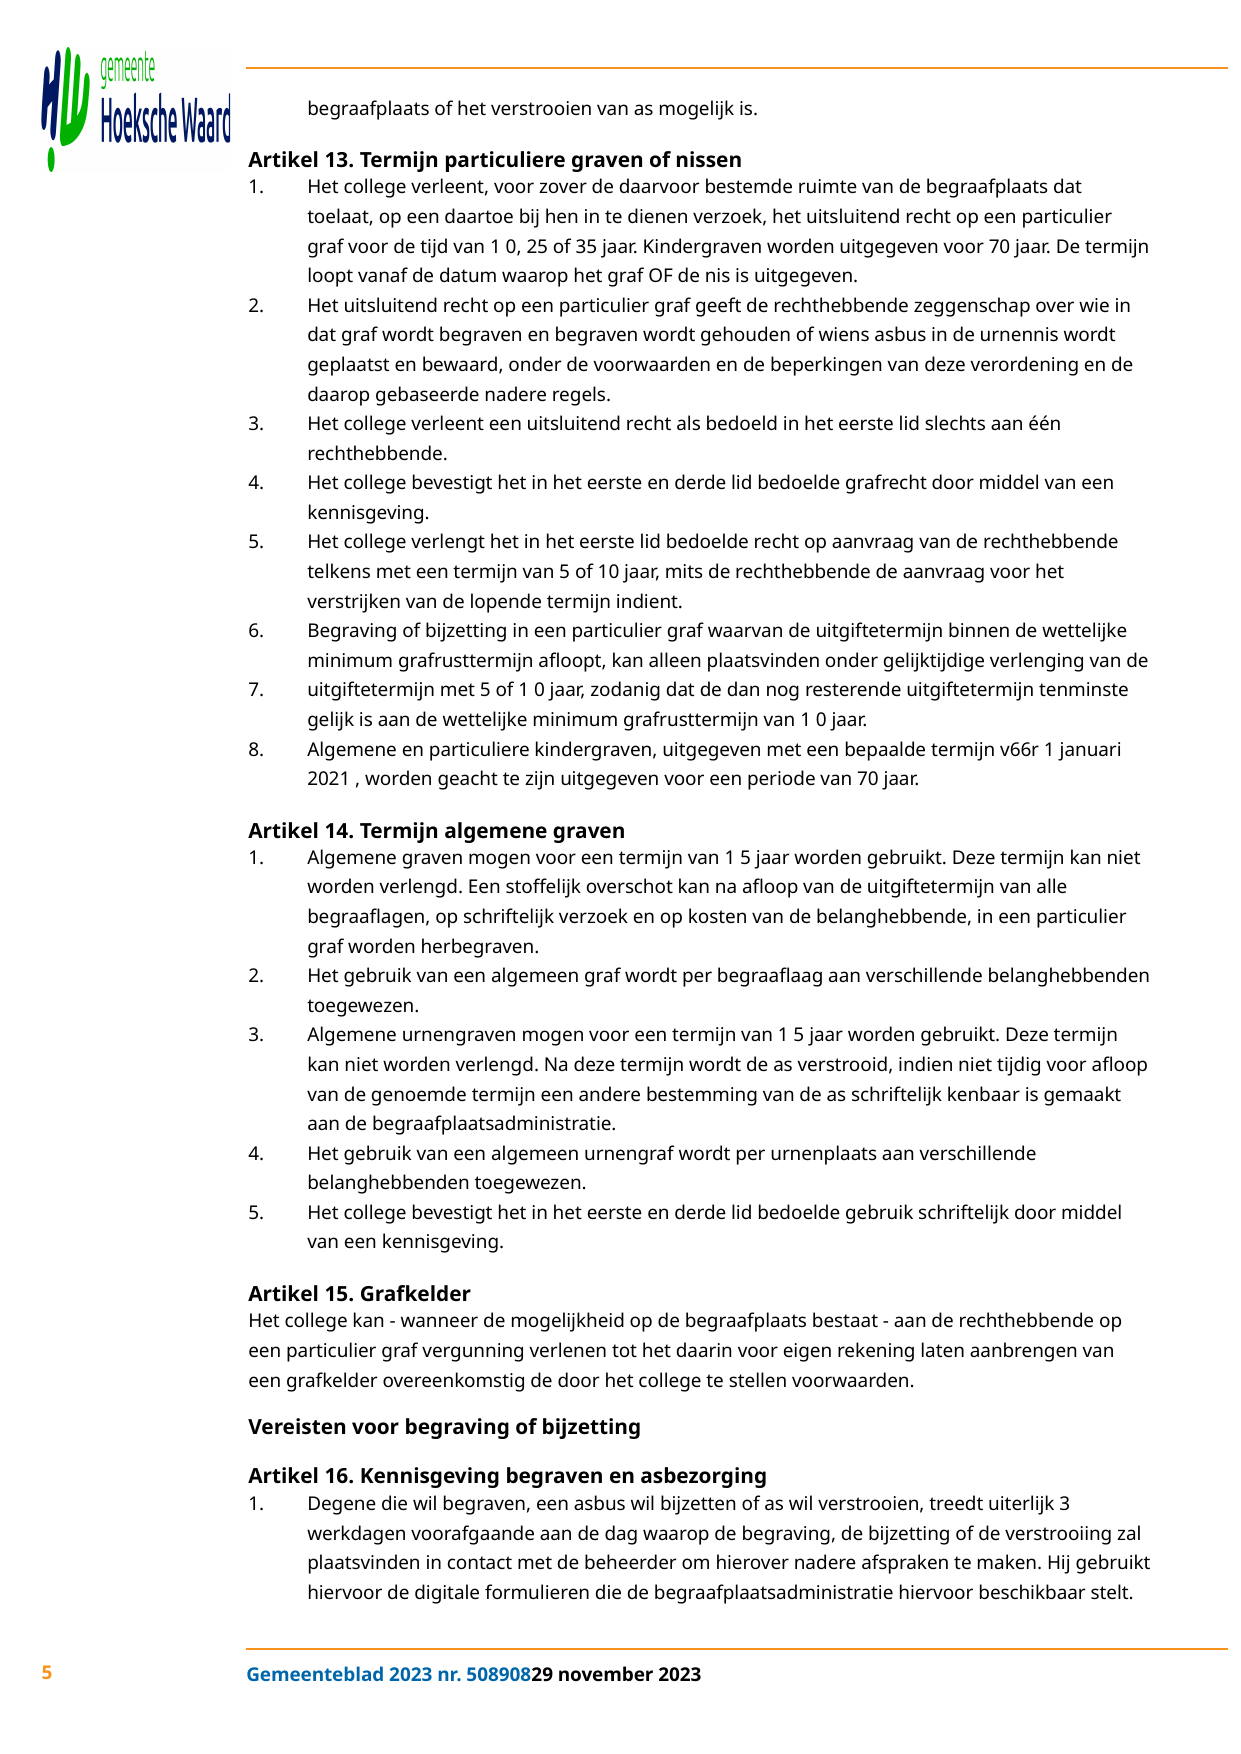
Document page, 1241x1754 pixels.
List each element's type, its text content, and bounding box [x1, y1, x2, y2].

list Algemene graven mogen voor een termijn van 1 5 jaar worden gebruikt. Deze termijn kan niet worden verlengd. Een stoffelijk overschot kan na afloop van de uitgiftetermijn van alle begraaflagen, op schriftelijk verzoek en op kosten van de belanghebbende, in een particulier graf worden herbegraven. [248, 844, 1152, 959]
list Begraving of bijzetting in een particulier graf waarvan de uitgiftetermijn binnen de wettelijke minimum grafrusttermijn afloopt, kan alleen plaatsvinden onder gelijktijdige verlenging van de [248, 617, 1152, 673]
list Het college verlengt het in het eerste lid bedoelde recht op aanvraag van de rechthebbende telkens met een termijn van 5 of 10 jaar, mits de rechthebbende de aanvraag voor het verstrijken van de lopende termijn indient. [248, 529, 1152, 613]
list Het college verleent, voor zover de daarvoor bestemde ruimte van de begraafplaats dat toelaat, op een daartoe bij hen in te dienen verzoek, het uitsluitend recht op een particulier graf voor de tijd van 1 0, 25 of 35 jaar. Kindergraven worden uitgegeven voor 70 jaar. De termijn loopt vanaf de datum waarop het graf OF de nis is uitgegeven. [248, 174, 1152, 288]
text Vereisten voor begraving of bijzetting [248, 1412, 1152, 1441]
list Algemene en particuliere kindergraven, uitgegeven met een bepaalde termijn v66r 1 januari 2021 , worden geacht te zijn uitgegeven voor een periode van 70 jaar. [248, 736, 1152, 791]
picture [41, 47, 231, 172]
text Artikel 16. Kennisgeving begraven en asbezorging [248, 1462, 1152, 1490]
text Artikel 13. Termijn particuliere graven of nissen [248, 145, 1152, 174]
list Het gebruik van een algemeen urnengraf wordt per urnenplaats aan verschillende belanghebbenden toegewezen. [248, 1140, 1152, 1195]
list begraafplaats of het verstrooien van as mogelijk is. [248, 95, 1152, 121]
list Het college verleent een uitsluitend recht als bedoeld in het eerste lid slechts aan één rechthebbende. [248, 410, 1152, 466]
list Het gebruik van een algemeen graf wordt per begraaflaag aan verschillende belanghebbenden toegewezen. [248, 962, 1152, 1018]
list Het uitsluitend recht op een particulier graf geeft de rechthebbende zeggenschap over wie in dat graf wordt begraven en begraven wordt gehouden of wiens asbus in de urnennis wordt geplaatst en bewaard, onder de voorwaarden en de beperkingen van deze verordening en de daarop gebaseerde nadere regels. [248, 292, 1152, 406]
text Artikel 14. Termijn algemene graven [248, 816, 1152, 844]
text Artikel 15. Grafkelder [248, 1279, 1152, 1308]
list Degene die wil begraven, een asbus wil bijzetten of as wil verstrooien, treedt uiterlijk 3 werkdagen voorafgaande aan de dag waarop de begraving, de bijzetting of de verstrooiing zal plaatsvinden in contact met de beheerder om hierover nadere afspraken te maken. Hij gebruikt hiervoor de digitale formulieren die de begraafplaatsadministratie hiervoor beschikbaar stelt. [248, 1490, 1152, 1604]
list Het college bevestigt het in het eerste en derde lid bedoelde grafrecht door middel van een kennisgeving. [248, 469, 1152, 525]
list Het college bevestigt het in het eerste en derde lid bedoelde gebruik schriftelijk door middel van een kennisgeving. [248, 1199, 1152, 1254]
text Het college kan - wanneer de mogelijkheid op de begraafplaats bestaat - aan de rechthebbende op een particulier graf vergunning verlenen tot het daarin voor eigen rekening laten aanbrengen van een grafkelder overeenkomstig de door het college te stellen voorwaarden. [248, 1308, 1152, 1392]
list Algemene urnengraven mogen voor een termijn van 1 5 jaar worden gebruikt. Deze termijn kan niet worden verlengd. Na deze termijn wordt de as verstrooid, indien niet tijdig voor afloop van de genoemde termijn een andere bestemming van de as schriftelijk kenbaar is gemaakt aan de begraafplaatsadministratie. [248, 1022, 1152, 1136]
list uitgiftetermijn met 5 of 1 0 jaar, zodanig dat de dan nog resterende uitgiftetermijn tenminste gelijk is aan de wettelijke minimum grafrusttermijn van 1 0 jaar. [248, 677, 1152, 732]
